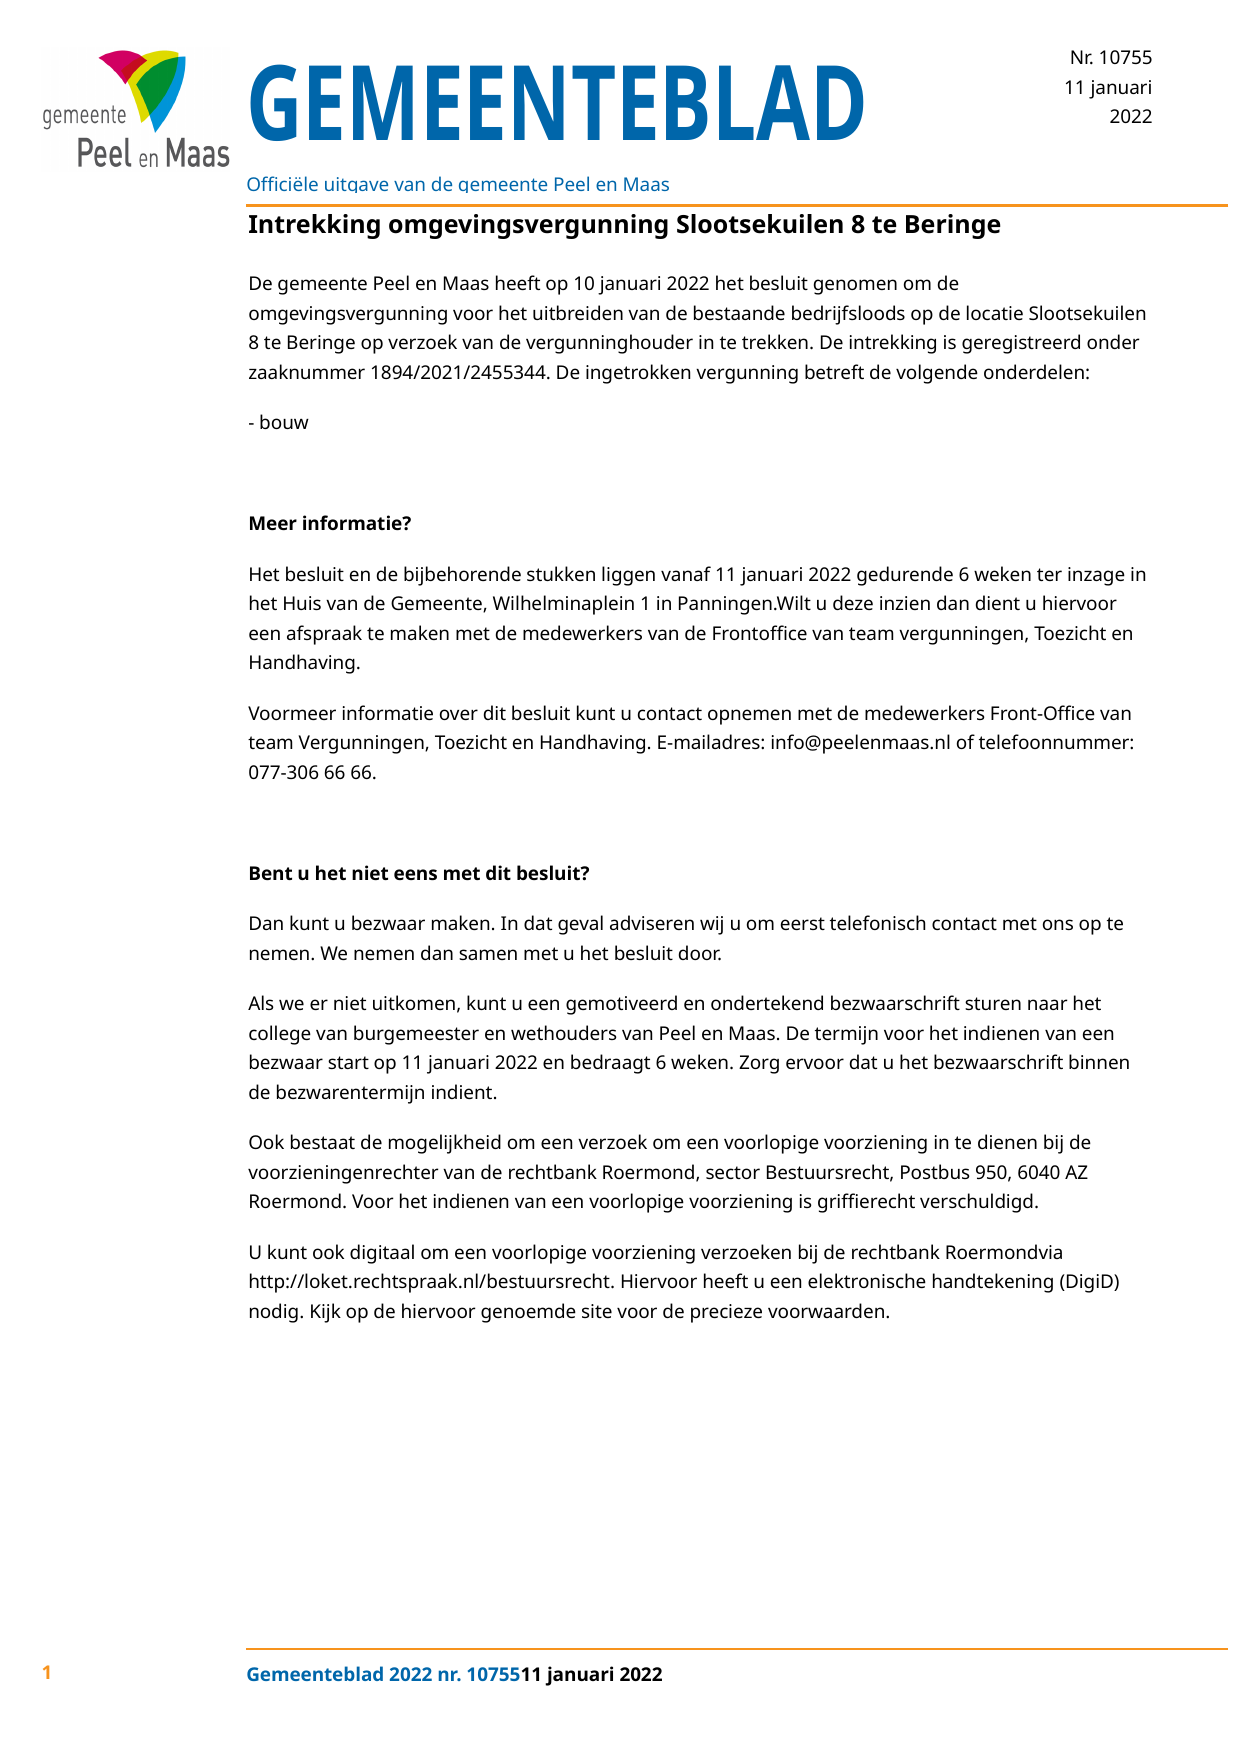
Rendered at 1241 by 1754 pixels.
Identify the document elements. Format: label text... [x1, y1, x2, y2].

text Ook bestaat de mogelijkheid om een verzoek om een voorlopige voorziening in te dienen bij de voorzieningenrechter van de rechtbank Roermond, sector Bestuursrecht, Postbus 950, 6040 AZ Roermond. Voor het indienen van een voorlopige voorziening is griffierecht verschuldigd. [248, 1129, 1152, 1214]
picture [41, 47, 231, 172]
text Dan kunt u bezwaar maken. In dat geval adviseren wij u om eerst telefonisch contact met ons op te nemen. We nemen dan samen met u het besluit door. [248, 910, 1152, 966]
text Intrekking omgevingsvergunning Slootsekuilen 8 te Beringe [248, 207, 1152, 241]
text Het besluit en de bijbehorende stukken liggen vanaf 11 januari 2022 gedurende 6 weken ter inzage in het Huis van de Gemeente, Wilhelminaplein 1 in Panningen.Wilt u deze inzien dan dient u hiervoor een afspraak te maken met de medewerkers van de Frontoffice van team vergunningen, Toezicht en Handhaving. [248, 561, 1152, 675]
text Voormeer informatie over dit besluit kunt u contact opnemen met de medewerkers Front-Office van team Vergunningen, Toezicht en Handhaving. E-mailadres: info@peelenmaas.nl of telefoonnummer: 077-306 66 66. [248, 700, 1152, 785]
text Meer informatie? [248, 510, 1152, 536]
text Bent u het niet eens met dit besluit? [248, 860, 1152, 886]
text U kunt ook digitaal om een voorlopige voorziening verzoeken bij de rechtbank Roermondvia http://loket.rechtspraak.nl/bestuursrecht. Hiervoor heeft u een elektronische handtekening (DigiD) nodig. Kijk op de hiervoor genoemde site voor de precieze voorwaarden. [248, 1239, 1152, 1324]
text De gemeente Peel en Maas heeft op 10 januari 2022 het besluit genomen om de omgevingsvergunning voor het uitbreiden van de bestaande bedrijfsloods op de locatie Slootsekuilen 8 te Beringe op verzoek van de vergunninghouder in te trekken. De intrekking is geregistreerd onder zaaknummer 1894/2021/2455344. De ingetrokken vergunning betreft de volgende onderdelen: [248, 270, 1152, 385]
text - bouw [248, 409, 1152, 435]
text Als we er niet uitkomen, kunt u een gemotiveerd en ondertekend bezwaarschrift sturen naar het college van burgemeester en wethouders van Peel en Maas. De termijn voor het indienen van een bezwaar start op 11 januari 2022 en bedraagt 6 weken. Zorg ervoor dat u het bezwaarschrift binnen de bezwarentermijn indient. [248, 990, 1152, 1105]
